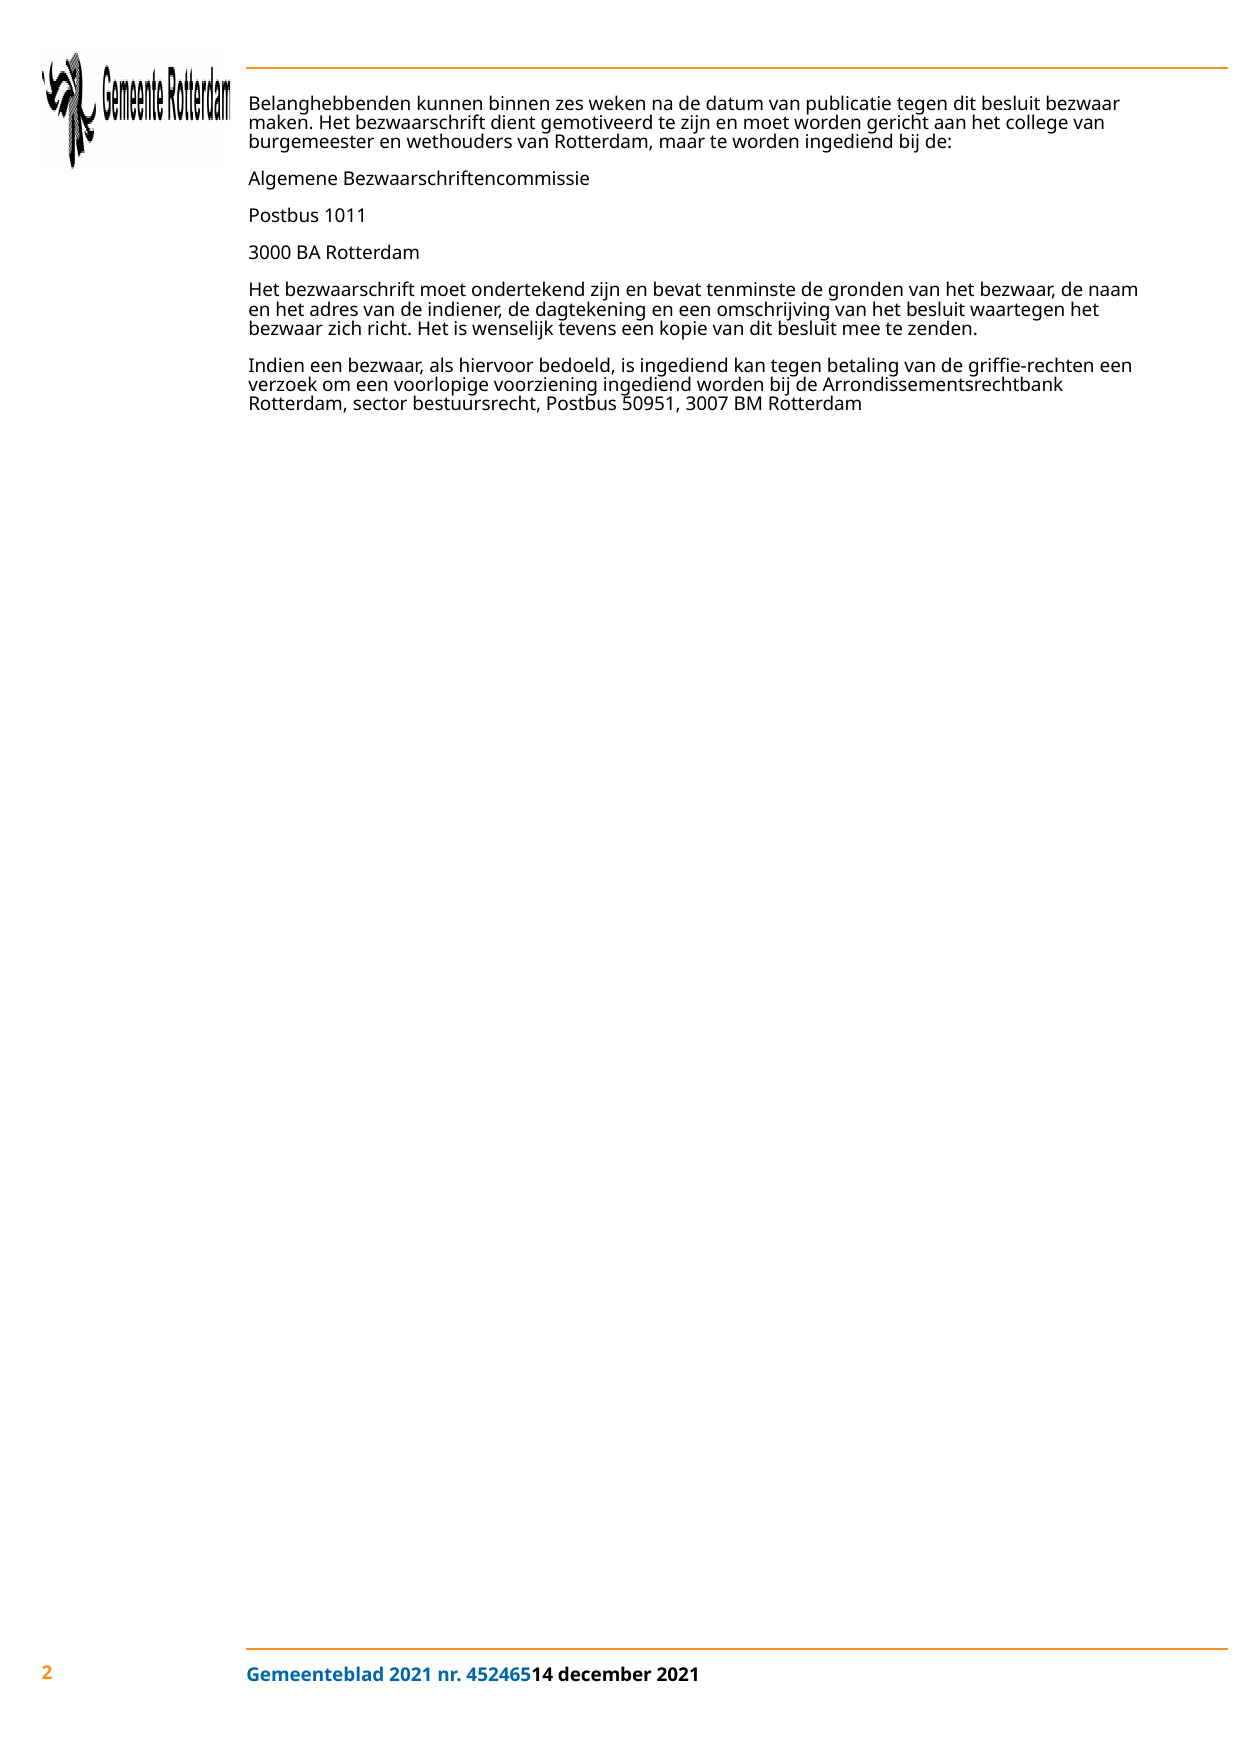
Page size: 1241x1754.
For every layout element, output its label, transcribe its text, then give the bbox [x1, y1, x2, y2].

text Algemene Bezwaarschriftencommissie [248, 170, 1152, 190]
text 3000 BA Rotterdam [248, 244, 1152, 264]
text Belanghebbenden kunnen binnen zes weken na de datum van publicatie tegen dit besluit bezwaar maken. Het bezwaarschrift dient gemotiveerd te zijn en moet worden gericht aan het college van burgemeester en wethouders van Rotterdam, maar te worden ingediend bij de: [248, 95, 1152, 153]
picture [41, 47, 231, 172]
text Postbus 1011 [248, 207, 1152, 227]
text Indien een bezwaar, als hiervoor bedoeld, is ingediend kan tegen betaling van de griffie-rechten een verzoek om een voorlopige voorziening ingediend worden bij de Arrondissementsrechtbank Rotterdam, sector bestuursrecht, Postbus 50951, 3007 BM Rotterdam [248, 357, 1152, 415]
text Het bezwaarschrift moet ondertekend zijn en bevat tenminste de gronden van het bezwaar, de naam en het adres van de indiener, de dagtekening en een omschrijving van het besluit waartegen het bezwaar zich richt. Het is wenselijk tevens een kopie van dit besluit mee te zenden. [248, 281, 1152, 339]
